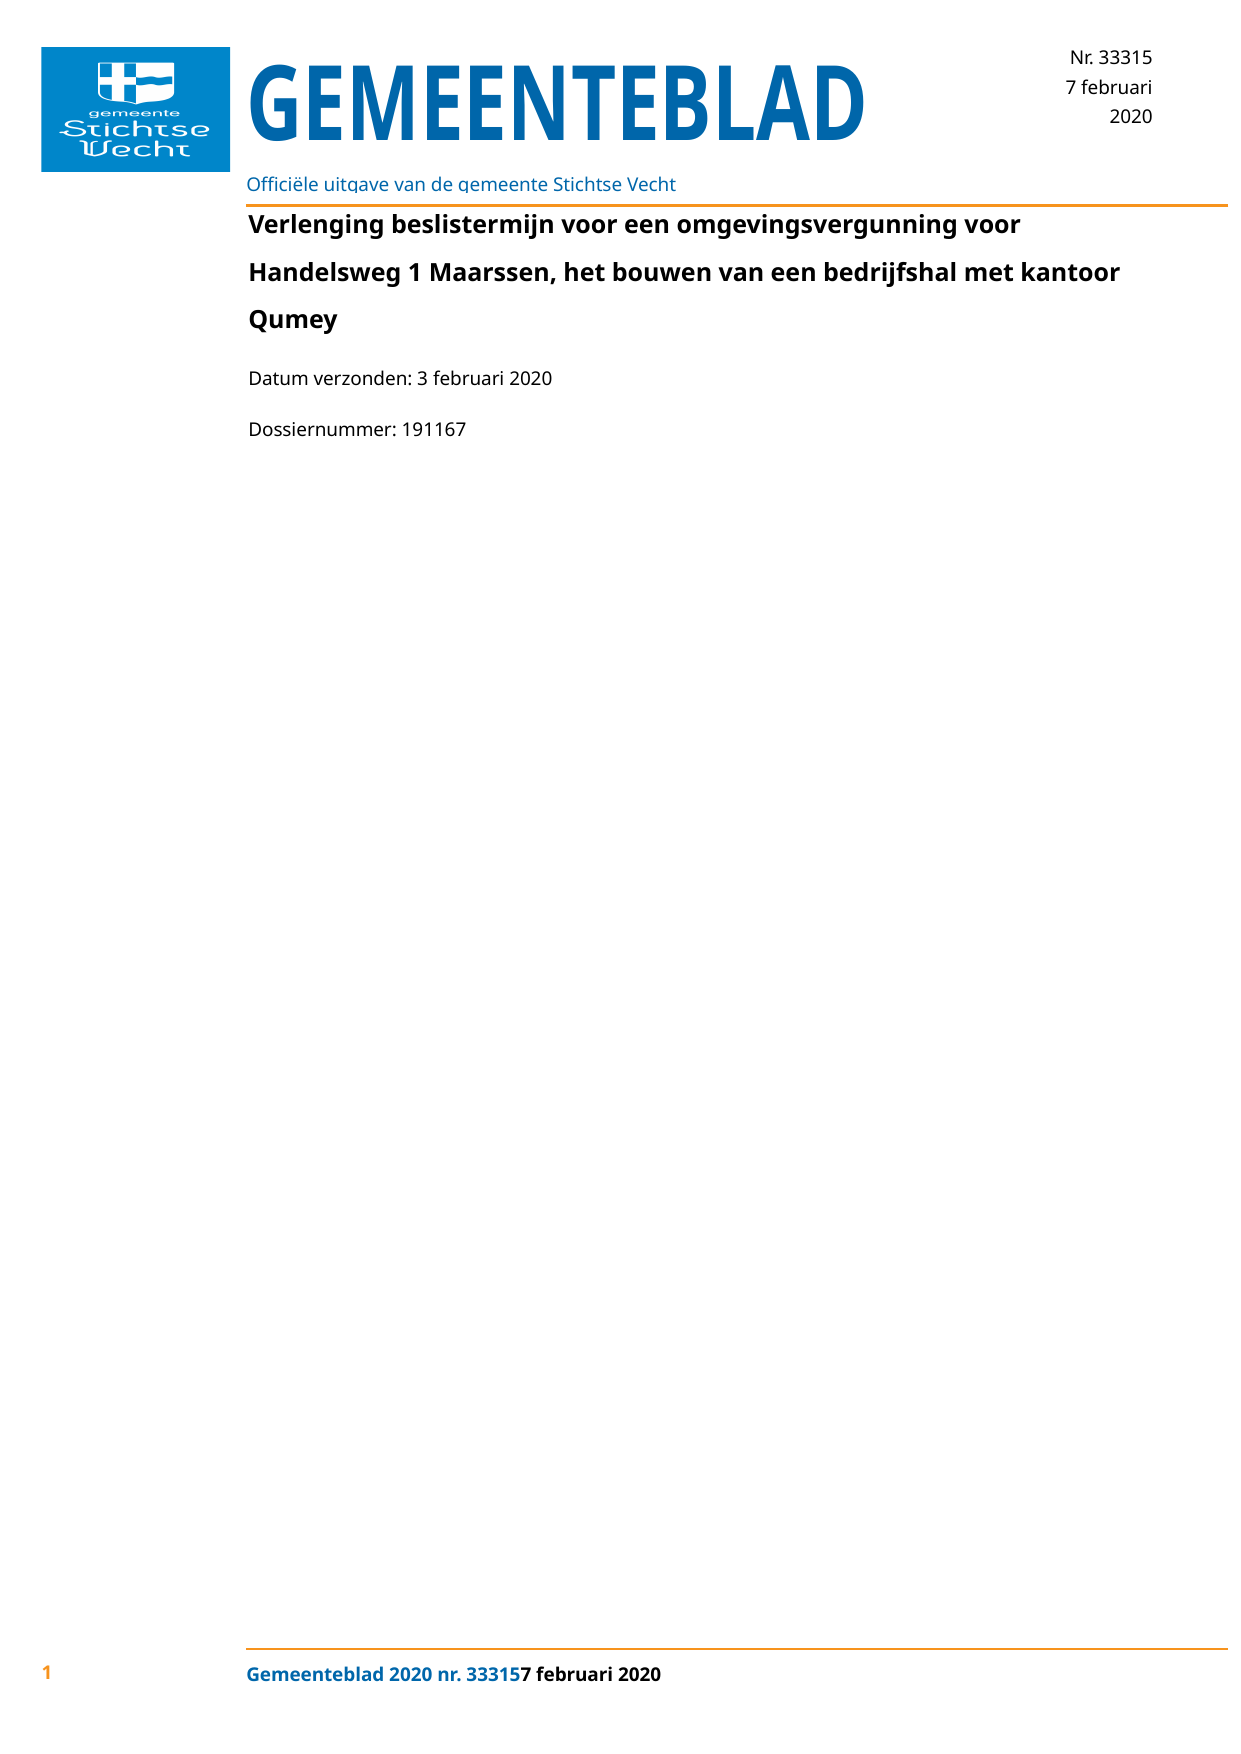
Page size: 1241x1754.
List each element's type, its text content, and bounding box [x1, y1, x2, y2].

picture [137, 63, 174, 103]
text Datum verzonden: 3 februari 2020 [248, 366, 1152, 391]
text Dossiernummer: 191167 [248, 416, 1152, 442]
text Verlenging beslistermijn voor een omgevingsvergunning voor Handelsweg 1 Maarssen, het bouwen van een bedrijfshal met kantoor Qumey [248, 207, 1152, 336]
picture [99, 63, 135, 101]
